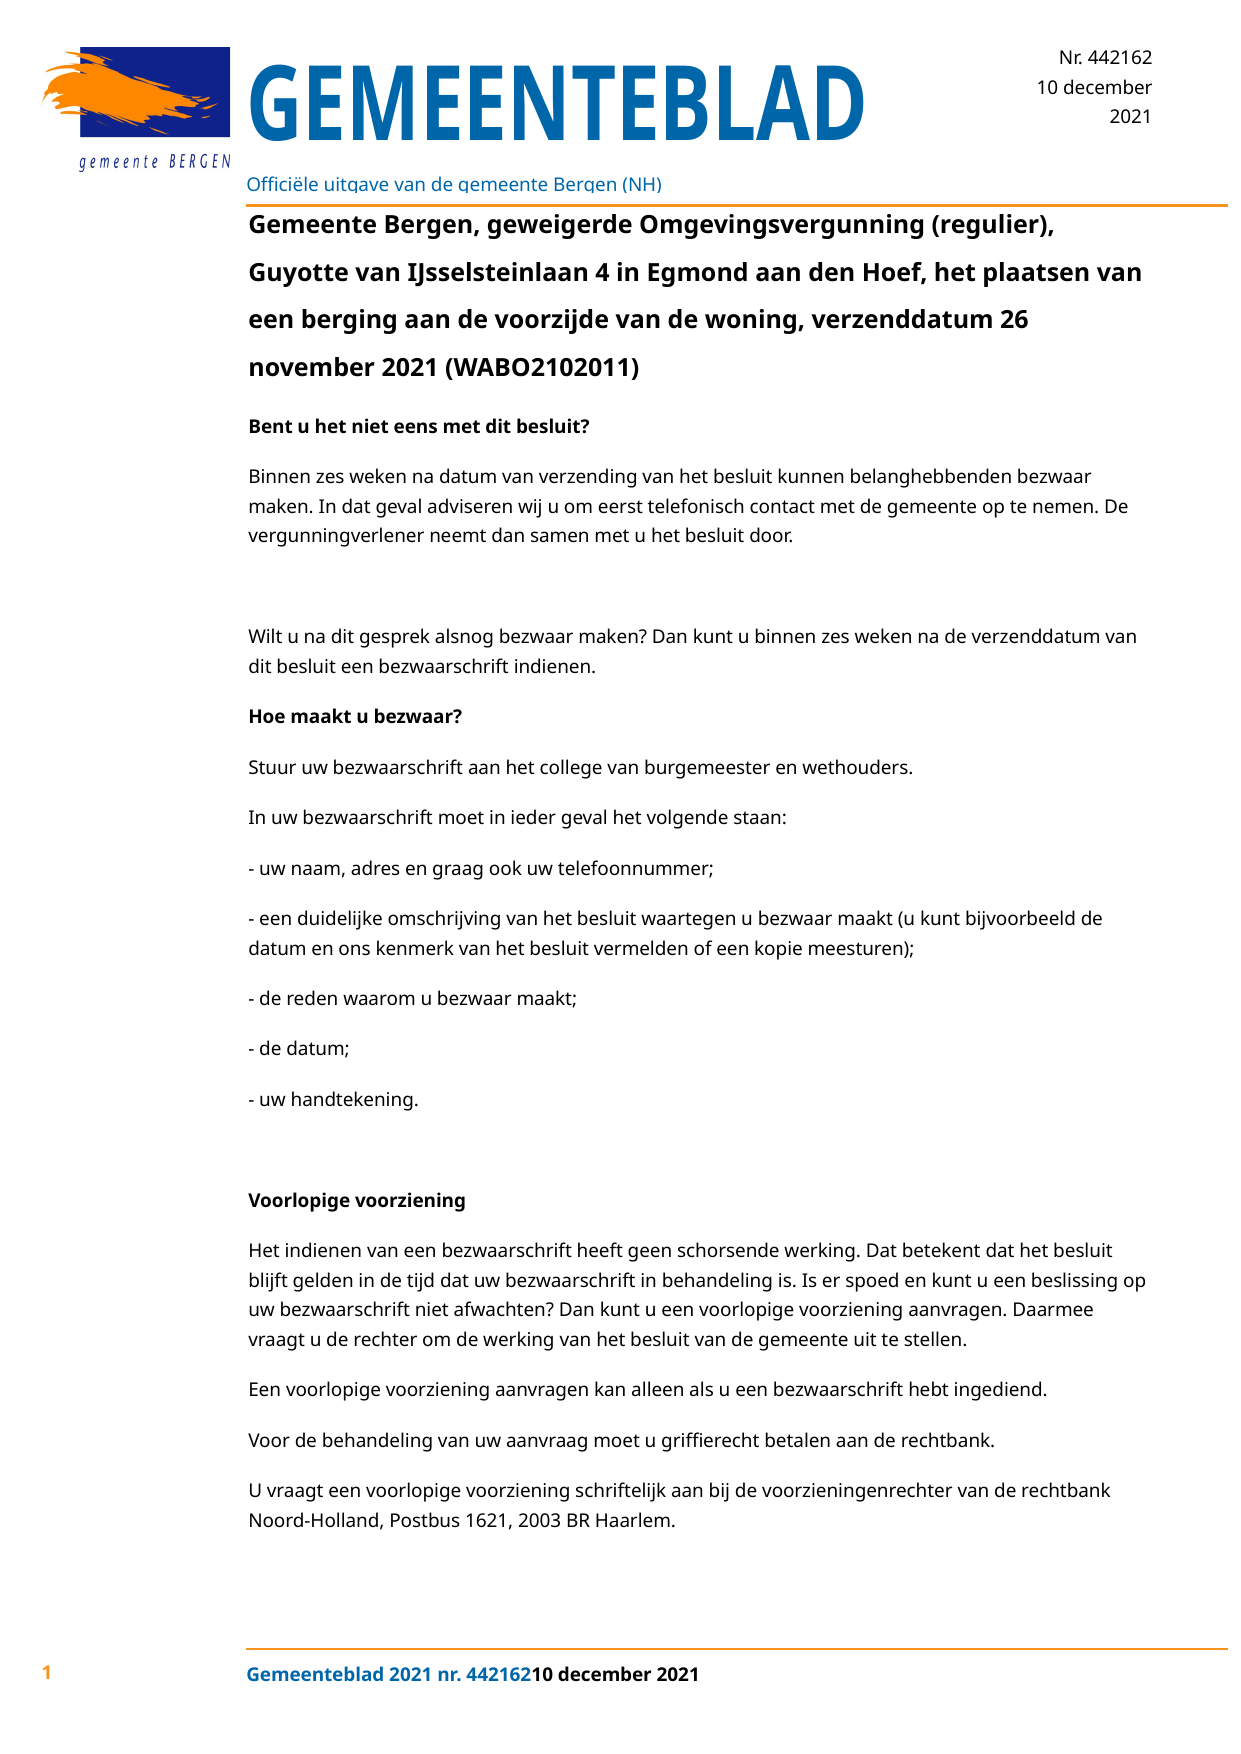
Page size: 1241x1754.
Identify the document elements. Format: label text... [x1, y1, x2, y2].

text Gemeente Bergen, geweigerde Omgevingsvergunning (regulier), Guyotte van IJsselsteinlaan 4 in Egmond aan den Hoef, het plaatsen van een berging aan de voorzijde van de woning, verzenddatum 26 november 2021 (WABO2102011) [248, 207, 1152, 384]
text Binnen zes weken na datum van verzending van het besluit kunnen belanghebbenden bezwaar maken. In dat geval adviseren wij u om eerst telefonisch contact met de gemeente op te nemen. De vergunningverlener neemt dan samen met u het besluit door. [248, 463, 1152, 548]
text - uw naam, adres en graag ook uw telefoonnummer; [248, 855, 1152, 881]
text Een voorlopige voorziening aanvragen kan alleen als u een bezwaarschrift hebt ingediend. [248, 1376, 1152, 1402]
text In uw bezwaarschrift moet in ieder geval het volgende staan: [248, 804, 1152, 830]
text - de reden waarom u bezwaar maakt; [248, 985, 1152, 1011]
text Stuur uw bezwaarschrift aan het college van burgemeester en wethouders. [248, 754, 1152, 780]
text - een duidelijke omschrijving van het besluit waartegen u bezwaar maakt (u kunt bijvoorbeeld de datum en ons kenmerk van het besluit vermelden of een kopie meesturen); [248, 905, 1152, 961]
text Voorlopige voorziening [248, 1187, 1152, 1213]
text Het indienen van een bezwaarschrift heeft geen schorsende werking. Dat betekent dat het besluit blijft gelden in de tijd dat uw bezwaarschrift in behandeling is. Is er spoed en kunt u een beslissing op uw bezwaarschrift niet afwachten? Dan kunt u een voorlopige voorziening aanvragen. Daarmee vraagt u de rechter om de werking van het besluit van de gemeente uit te stellen. [248, 1237, 1152, 1352]
picture [41, 47, 231, 172]
text Bent u het niet eens met dit besluit? [248, 413, 1152, 439]
text - de datum; [248, 1036, 1152, 1061]
text U vraagt een voorlopige voorziening schriftelijk aan bij de voorzieningenrechter van de rechtbank Noord-Holland, Postbus 1621, 2003 BR Haarlem. [248, 1477, 1152, 1533]
text Hoe maakt u bezwaar? [248, 703, 1152, 729]
text Wilt u na dit gesprek alsnog bezwaar maken? Dan kunt u binnen zes weken na de verzenddatum van dit besluit een bezwaarschrift indienen. [248, 623, 1152, 679]
text Voor de behandeling van uw aanvraag moet u griffierecht betalen aan de rechtbank. [248, 1427, 1152, 1453]
text - uw handtekening. [248, 1086, 1152, 1112]
